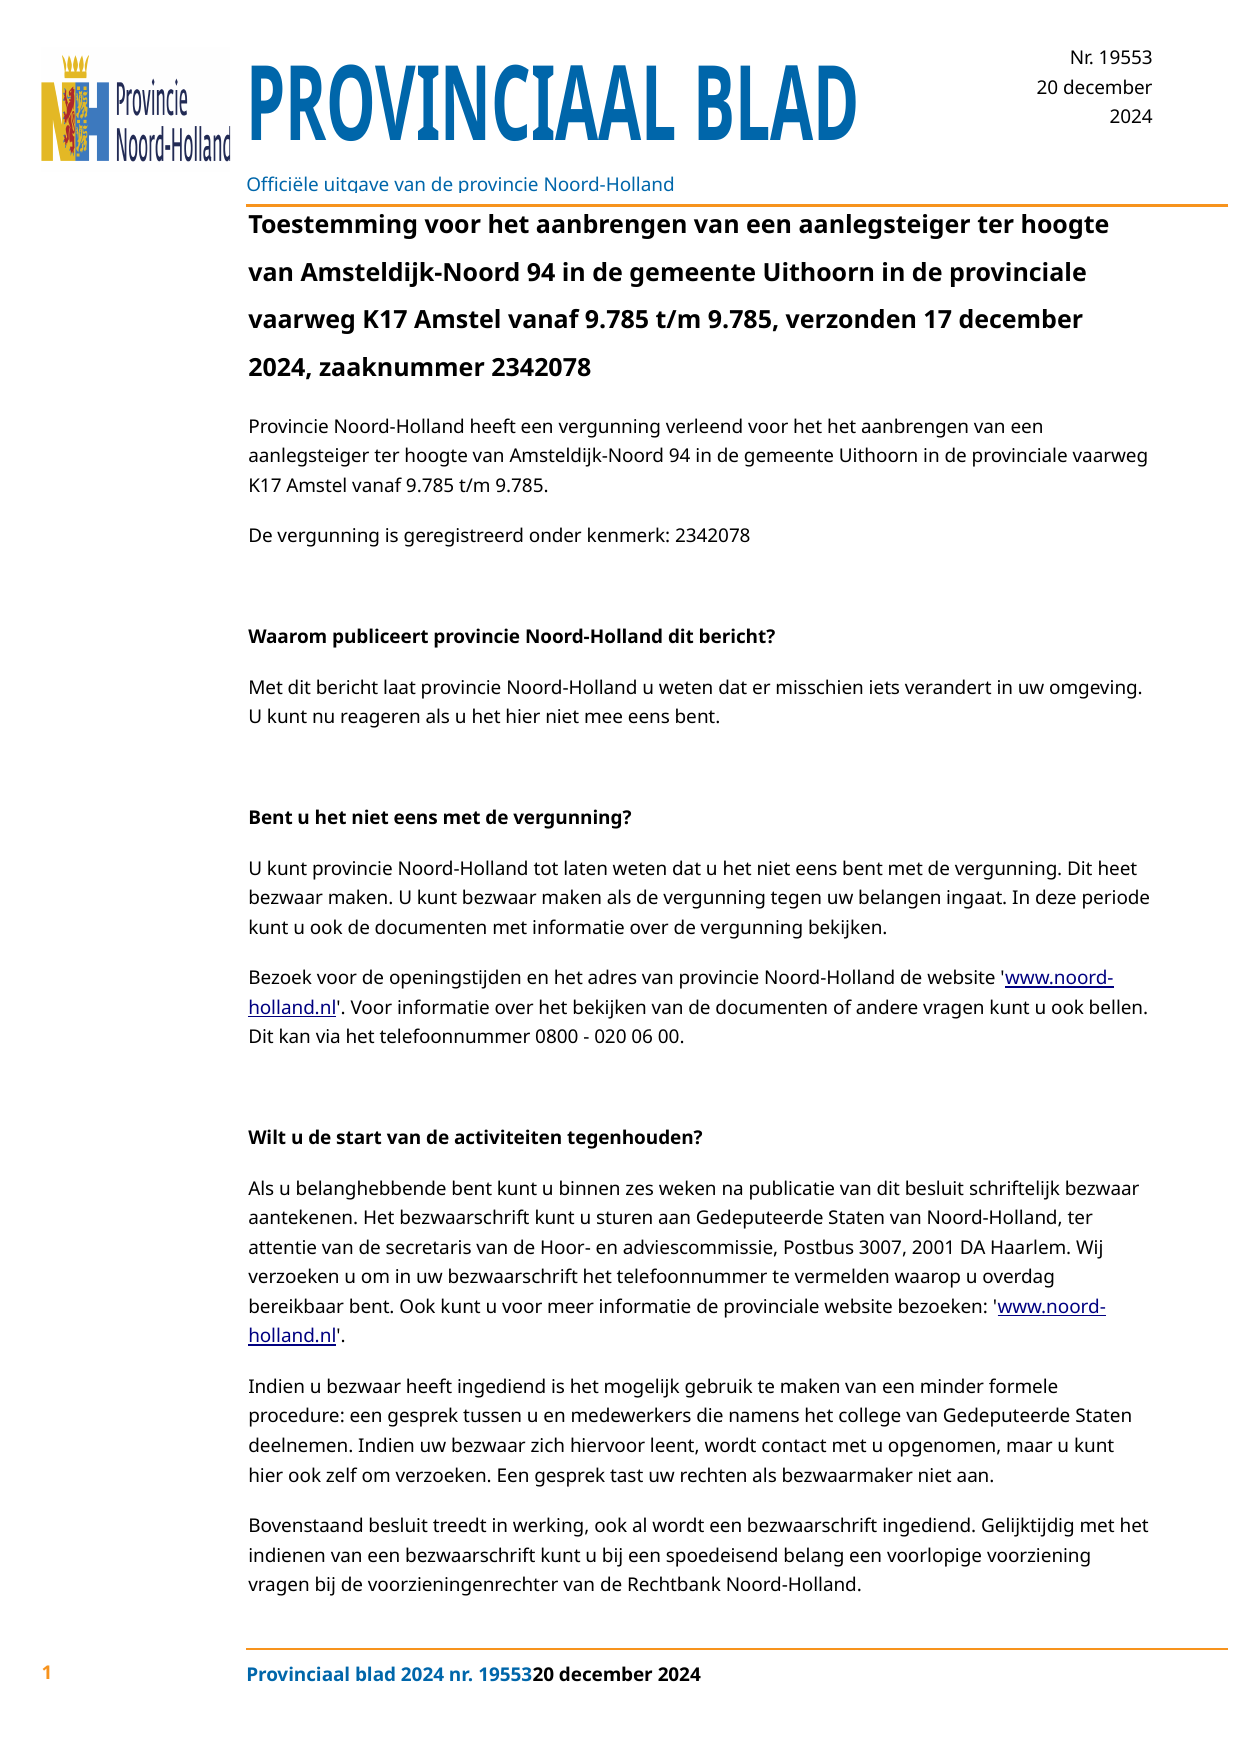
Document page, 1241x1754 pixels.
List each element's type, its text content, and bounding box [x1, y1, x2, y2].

text Met dit bericht laat provincie Noord-Holland u weten dat er misschien iets verandert in uw omgeving. U kunt nu reageren als u het hier niet mee eens bent. [248, 674, 1152, 729]
text Indien u bezwaar heeft ingediend is het mogelijk gebruik te maken van een minder formele procedure: een gesprek tussen u en medewerkers die namens het college van Gedeputeerde Staten deelnemen. Indien uw bezwaar zich hiervoor leent, wordt contact met u opgenomen, maar u kunt hier ook zelf om verzoeken. Een gesprek tast uw rechten als bezwaarmaker niet aan. [248, 1373, 1152, 1488]
text Bent u het niet eens met de vergunning? [248, 804, 1152, 830]
text Provincie Noord-Holland heeft een vergunning verleend voor het het aanbrengen van een aanlegsteiger ter hoogte van Amsteldijk-Noord 94 in de gemeente Uithoorn in de provinciale vaarweg K17 Amstel vanaf 9.785 t/m 9.785. [248, 413, 1152, 498]
picture [41, 47, 231, 172]
text Als u belanghebbende bent kunt u binnen zes weken na publicatie van dit besluit schriftelijk bezwaar aantekenen. Het bezwaarschrift kunt u sturen aan Gedeputeerde Staten van Noord-Holland, ter attentie van de secretaris van de Hoor- en adviescommissie, Postbus 3007, 2001 DA Haarlem. Wij verzoeken u om in uw bezwaarschrift het telefoonnummer te vermelden waarop u overdag bereikbaar bent. Ook kunt u voor meer informatie de provinciale website bezoeken: 'www.noord-holland.nl'. [248, 1175, 1152, 1348]
text De vergunning is geregistreerd onder kenmerk: 2342078 [248, 523, 1152, 548]
text Toestemming voor het aanbrengen van een aanlegsteiger ter hoogte van Amsteldijk-Noord 94 in de gemeente Uithoorn in de provinciale vaarweg K17 Amstel vanaf 9.785 t/m 9.785, verzonden 17 december 2024, zaaknummer 2342078 [248, 207, 1152, 384]
text Bovenstaand besluit treedt in werking, ook al wordt een bezwaarschrift ingediend. Gelijktijdig met het indienen van een bezwaarschrift kunt u bij een spoedeisend belang een voorlopige voorziening vragen bij de voorzieningenrechter van de Rechtbank Noord-Holland. [248, 1512, 1152, 1597]
text Waarom publiceert provincie Noord-Holland dit bericht? [248, 623, 1152, 649]
text Wilt u de start van de activiteiten tegenhouden? [248, 1124, 1152, 1150]
text U kunt provincie Noord-Holland tot laten weten dat u het niet eens bent met de vergunning. Dit heet bezwaar maken. U kunt bezwaar maken als de vergunning tegen uw belangen ingaat. In deze periode kunt u ook de documenten met informatie over de vergunning bekijken. [248, 855, 1152, 940]
text Bezoek voor de openingstijden en het adres van provincie Noord-Holland de website 'www.noord-holland.nl'. Voor informatie over het bekijken van de documenten of andere vragen kunt u ook bellen. Dit kan via het telefoonnummer 0800 - 020 06 00. [248, 964, 1152, 1049]
